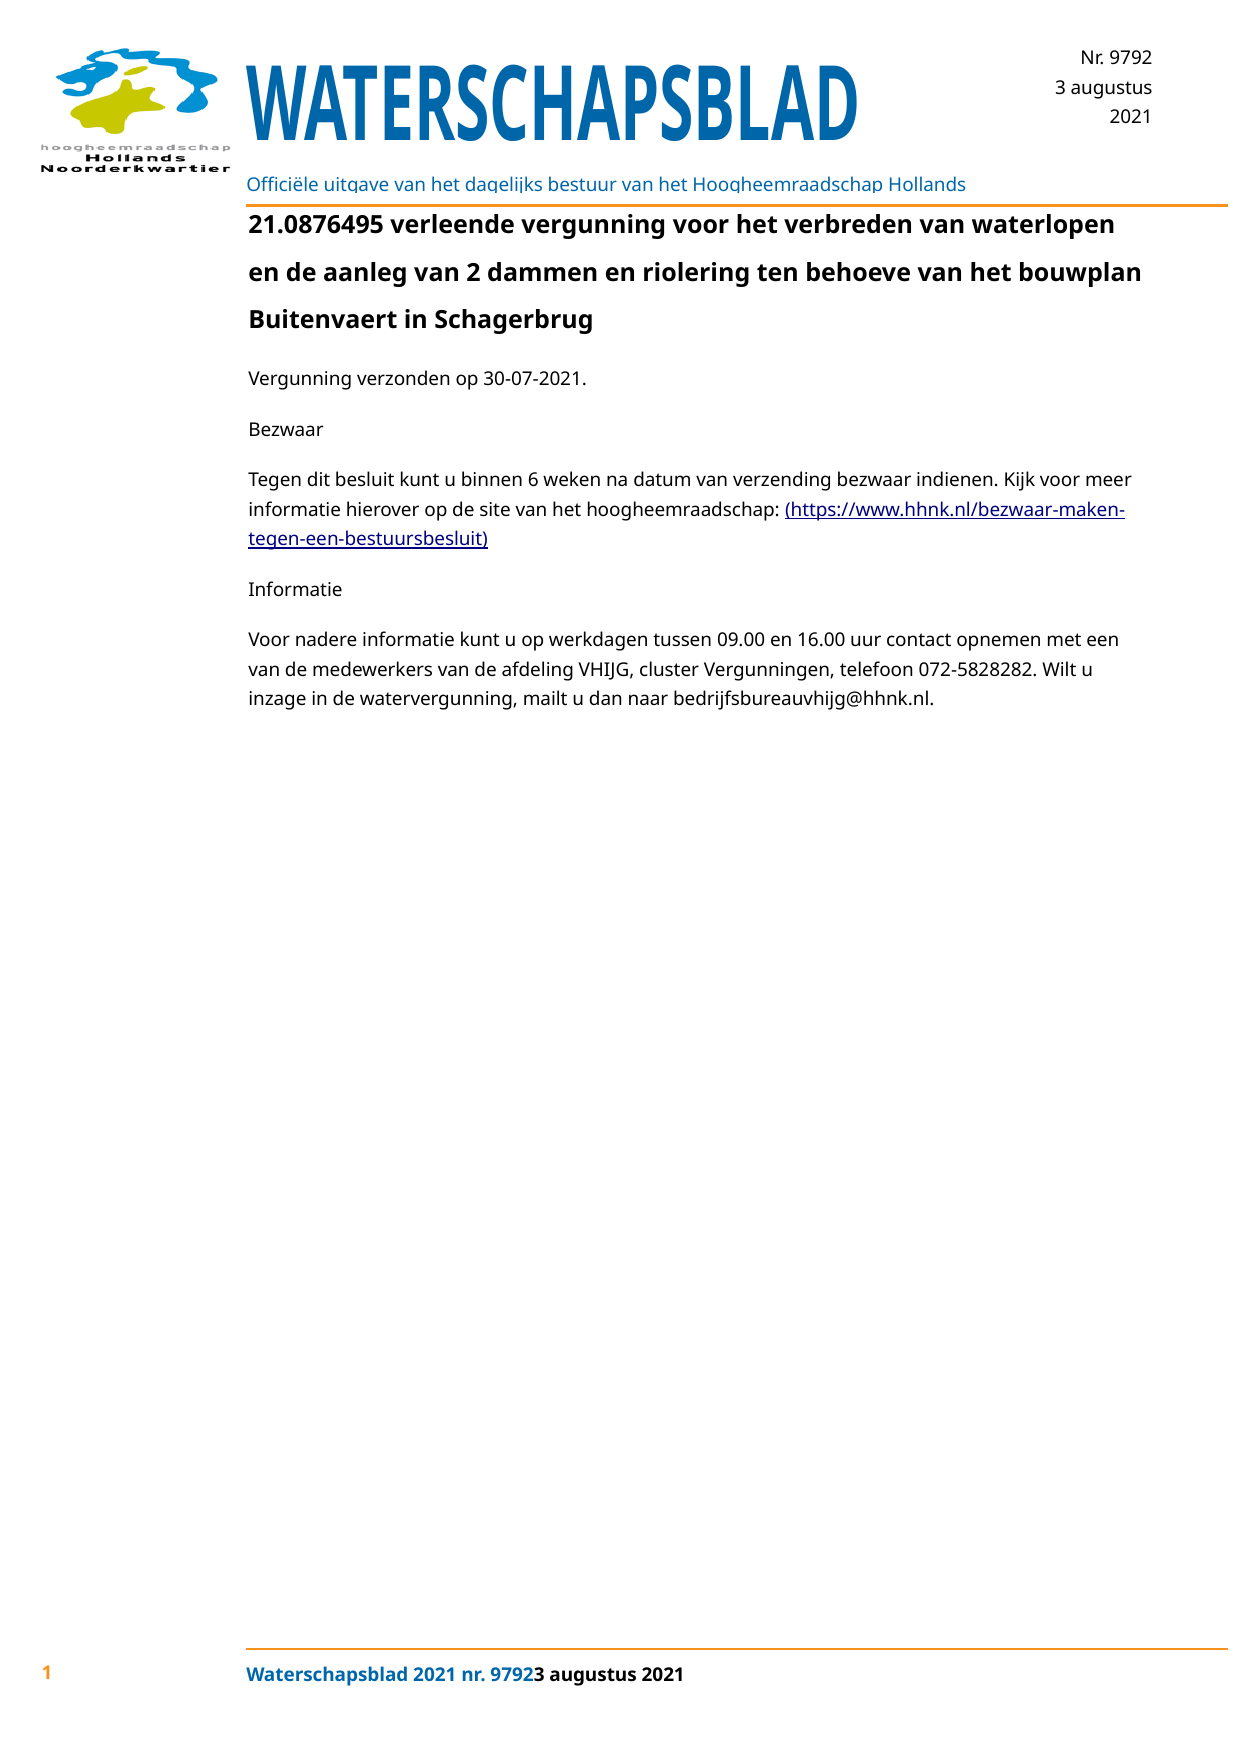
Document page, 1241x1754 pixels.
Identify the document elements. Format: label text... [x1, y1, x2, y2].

text Bezwaar [248, 416, 1152, 442]
text Informatie [248, 576, 1152, 602]
picture [41, 47, 231, 172]
text Vergunning verzonden op 30-07-2021. [248, 366, 1152, 391]
text 21.0876495 verleende vergunning voor het verbreden van waterlopen en de aanleg van 2 dammen en riolering ten behoeve van het bouwplan Buitenvaert in Schagerbrug [248, 207, 1152, 336]
text Voor nadere informatie kunt u op werkdagen tussen 09.00 en 16.00 uur contact opnemen met een van de medewerkers van de afdeling VHIJG, cluster Vergunningen, telefoon 072-5828282. Wilt u inzage in de watervergunning, mailt u dan naar bedrijfsbureauvhijg@hhnk.nl. [248, 626, 1152, 711]
text Tegen dit besluit kunt u binnen 6 weken na datum van verzending bezwaar indienen. Kijk voor meer informatie hierover op de site van het hoogheemraadschap: (https://www.hhnk.nl/bezwaar-maken-tegen-een-bestuursbesluit) [248, 466, 1152, 551]
